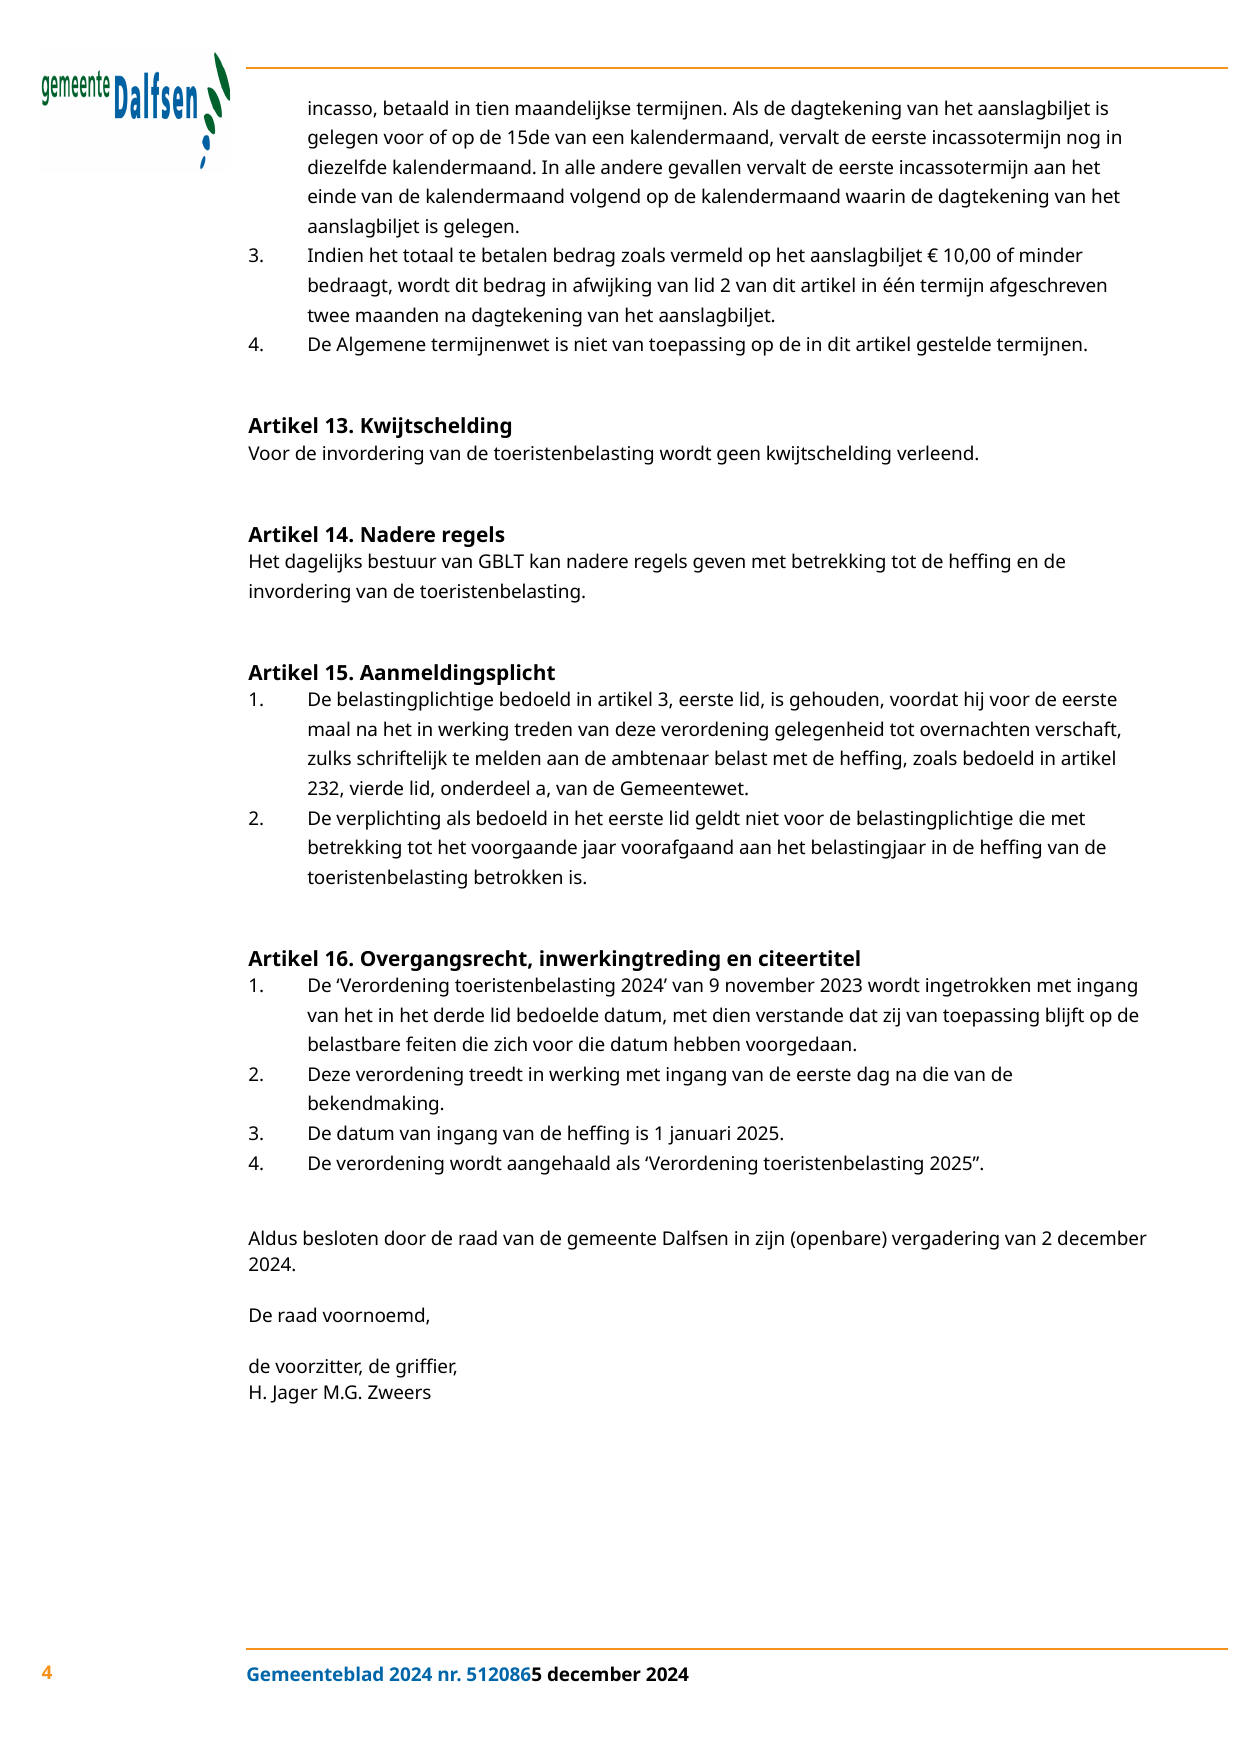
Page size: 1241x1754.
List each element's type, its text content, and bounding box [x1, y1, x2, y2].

list De verordening wordt aangehaald als ‘Verordening toeristenbelasting 2025”. [248, 1150, 1152, 1176]
list De Algemene termijnenwet is niet van toepassing op de in dit artikel gestelde termijnen. [248, 331, 1152, 357]
text Voor de invordering van de toeristenbelasting wordt geen kwijtschelding verleend. [248, 440, 1152, 466]
text Artikel 15. Aanmeldingsplicht [248, 658, 1152, 686]
text Aldus besloten door de raad van de gemeente Dalfsen in zijn (openbare) vergadering van 2 december 2024. [248, 1225, 1152, 1276]
text H. Jager M.G. Zweers [248, 1379, 1152, 1405]
text Het dagelijks bestuur van GBLT kan nadere regels geven met betrekking tot de heffing en de invordering van de toeristenbelasting. [248, 548, 1152, 604]
list incasso, betaald in tien maandelijkse termijnen. Als de dagtekening van het aanslagbiljet is gelegen voor of op de 15de van een kalendermaand, vervalt de eerste incassotermijn nog in diezelfde kalendermaand. In alle andere gevallen vervalt de eerste incassotermijn aan het einde van de kalendermaand volgend op de kalendermaand waarin de dagtekening van het aanslagbiljet is gelegen. [248, 95, 1152, 239]
list Deze verordening treedt in werking met ingang van de eerste dag na die van de bekendmaking. [248, 1061, 1152, 1116]
text De raad voornoemd, [248, 1302, 1152, 1328]
picture [41, 47, 231, 172]
list De ‘Verordening toeristenbelasting 2024’ van 9 november 2023 wordt ingetrokken met ingang van het in het derde lid bedoelde datum, met dien verstande dat zij van toepassing blijft op de belastbare feiten die zich voor die datum hebben voorgedaan. [248, 972, 1152, 1057]
list Indien het totaal te betalen bedrag zoals vermeld op het aanslagbiljet € 10,00 of minder bedraagt, wordt dit bedrag in afwijking van lid 2 van dit artikel in één termijn afgeschreven twee maanden na dagtekening van het aanslagbiljet. [248, 243, 1152, 328]
list De verplichting als bedoeld in het eerste lid geldt niet voor de belastingplichtige die met betrekking tot het voorgaande jaar voorafgaand aan het belastingjaar in de heffing van de toeristenbelasting betrokken is. [248, 805, 1152, 889]
text Artikel 13. Kwijtschelding [248, 411, 1152, 440]
list De datum van ingang van de heffing is 1 januari 2025. [248, 1120, 1152, 1146]
list De belastingplichtige bedoeld in artikel 3, eerste lid, is gehouden, voordat hij voor de eerste maal na het in werking treden van deze verordening gelegenheid tot overnachten verschaft, zulks schriftelijk te melden aan de ambtenaar belast met de heffing, zoals bedoeld in artikel 232, vierde lid, onderdeel a, van de Gemeentewet. [248, 686, 1152, 801]
text Artikel 14. Nadere regels [248, 520, 1152, 548]
text de voorzitter, de griffier, [248, 1354, 1152, 1379]
text Artikel 16. Overgangsrecht, inwerkingtreding en citeertitel [248, 944, 1152, 972]
